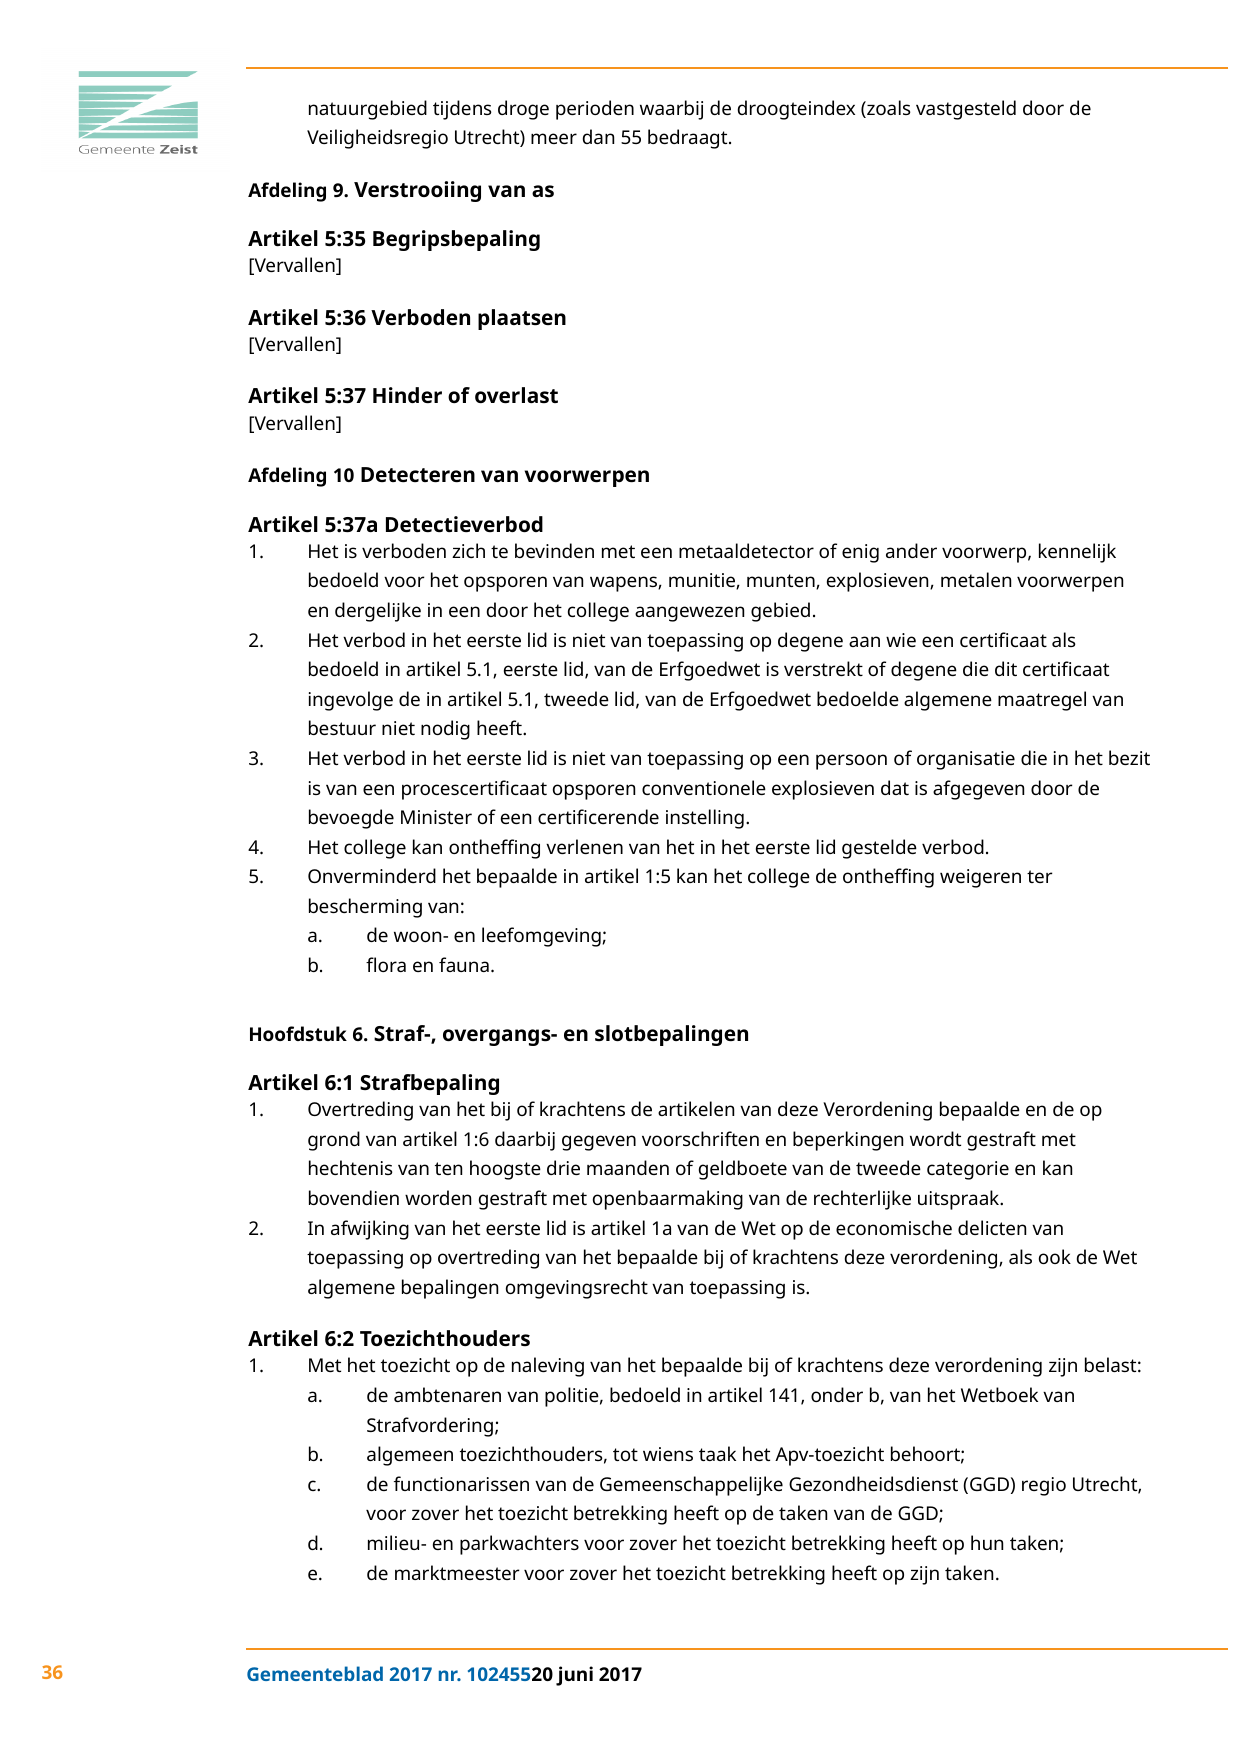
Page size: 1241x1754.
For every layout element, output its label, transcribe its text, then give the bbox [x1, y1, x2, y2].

list Het verbod in het eerste lid is niet van toepassing op degene aan wie een certificaat als bedoeld in artikel 5.1, eerste lid, van de Erfgoedwet is verstrekt of degene die dit certificaat ingevolge de in artikel 5.1, tweede lid, van de Erfgoedwet bedoelde algemene maatregel van bestuur niet nodig heeft. [248, 627, 1152, 741]
list Overtreding van het bij of krachtens de artikelen van deze Verordening bepaalde en de op grond van artikel 1:6 daarbij gegeven voorschriften en beperkingen wordt gestraft met hechtenis van ten hoogste drie maanden of geldboete van de tweede categorie en kan bovendien worden gestraft met openbaarmaking van de rechterlijke uitspraak. [248, 1096, 1152, 1211]
text Afdeling 9. Verstrooiing van as [248, 175, 1152, 203]
text Artikel 5:35 Begripsbepaling [248, 224, 1152, 252]
list milieu- en parkwachters voor zover het toezicht betrekking heeft op hun taken; [307, 1530, 1152, 1556]
list de functionarissen van de Gemeenschappelijke Gezondheidsdienst (GGD) regio Utrecht, voor zover het toezicht betrekking heeft op de taken van de GGD; [307, 1471, 1152, 1526]
text Artikel 5:37a Detectieverbod [248, 510, 1152, 538]
list natuurgebied tijdens droge perioden waarbij de droogteindex (zoals vastgesteld door de Veiligheidsregio Utrecht) meer dan 55 bedraagt. [248, 95, 1152, 150]
list In afwijking van het eerste lid is artikel 1a van de Wet op de economische delicten van toepassing op overtreding van het bepaalde bij of krachtens deze verordening, als ook de Wet algemene bepalingen omgevingsrecht van toepassing is. [248, 1215, 1152, 1299]
text [Vervallen] [248, 331, 1152, 357]
text Artikel 6:1 Strafbepaling [248, 1068, 1152, 1096]
list flora en fauna. [307, 952, 1152, 978]
text Artikel 5:37 Hinder of overlast [248, 382, 1152, 410]
list Het verbod in het eerste lid is niet van toepassing op een persoon of organisatie die in het bezit is van een procescertificaat opsporen conventionele explosieven dat is afgegeven door de bevoegde Minister of een certificerende instelling. [248, 745, 1152, 830]
list de woon- en leefomgeving; [307, 923, 1152, 948]
list Met het toezicht op de naleving van het bepaalde bij of krachtens deze verordening zijn belast: [248, 1353, 1152, 1378]
list Het is verboden zich te bevinden met een metaaldetector of enig ander voorwerp, kennelijk bedoeld voor het opsporen van wapens, munitie, munten, explosieven, metalen voorwerpen en dergelijke in een door het college aangewezen gebied. [248, 538, 1152, 623]
text Afdeling 10 Detecteren van voorwerpen [248, 460, 1152, 489]
picture [41, 47, 231, 172]
list algemeen toezichthouders, tot wiens taak het Apv-toezicht behoort; [307, 1441, 1152, 1467]
text [Vervallen] [248, 410, 1152, 436]
text [Vervallen] [248, 252, 1152, 278]
list de ambtenaren van politie, bedoeld in artikel 141, onder b, van het Wetboek van Strafvordering; [307, 1382, 1152, 1438]
text Hoofdstuk 6. Straf-, overgangs- en slotbepalingen [248, 1019, 1152, 1047]
text Artikel 6:2 Toezichthouders [248, 1324, 1152, 1353]
text Artikel 5:36 Verboden plaatsen [248, 303, 1152, 331]
list Het college kan ontheffing verlenen van het in het eerste lid gestelde verbod. [248, 834, 1152, 860]
list de marktmeester voor zover het toezicht betrekking heeft op zijn taken. [307, 1560, 1152, 1586]
list Onverminderd het bepaalde in artikel 1:5 kan het college de ontheffing weigeren ter bescherming van: [248, 863, 1152, 919]
